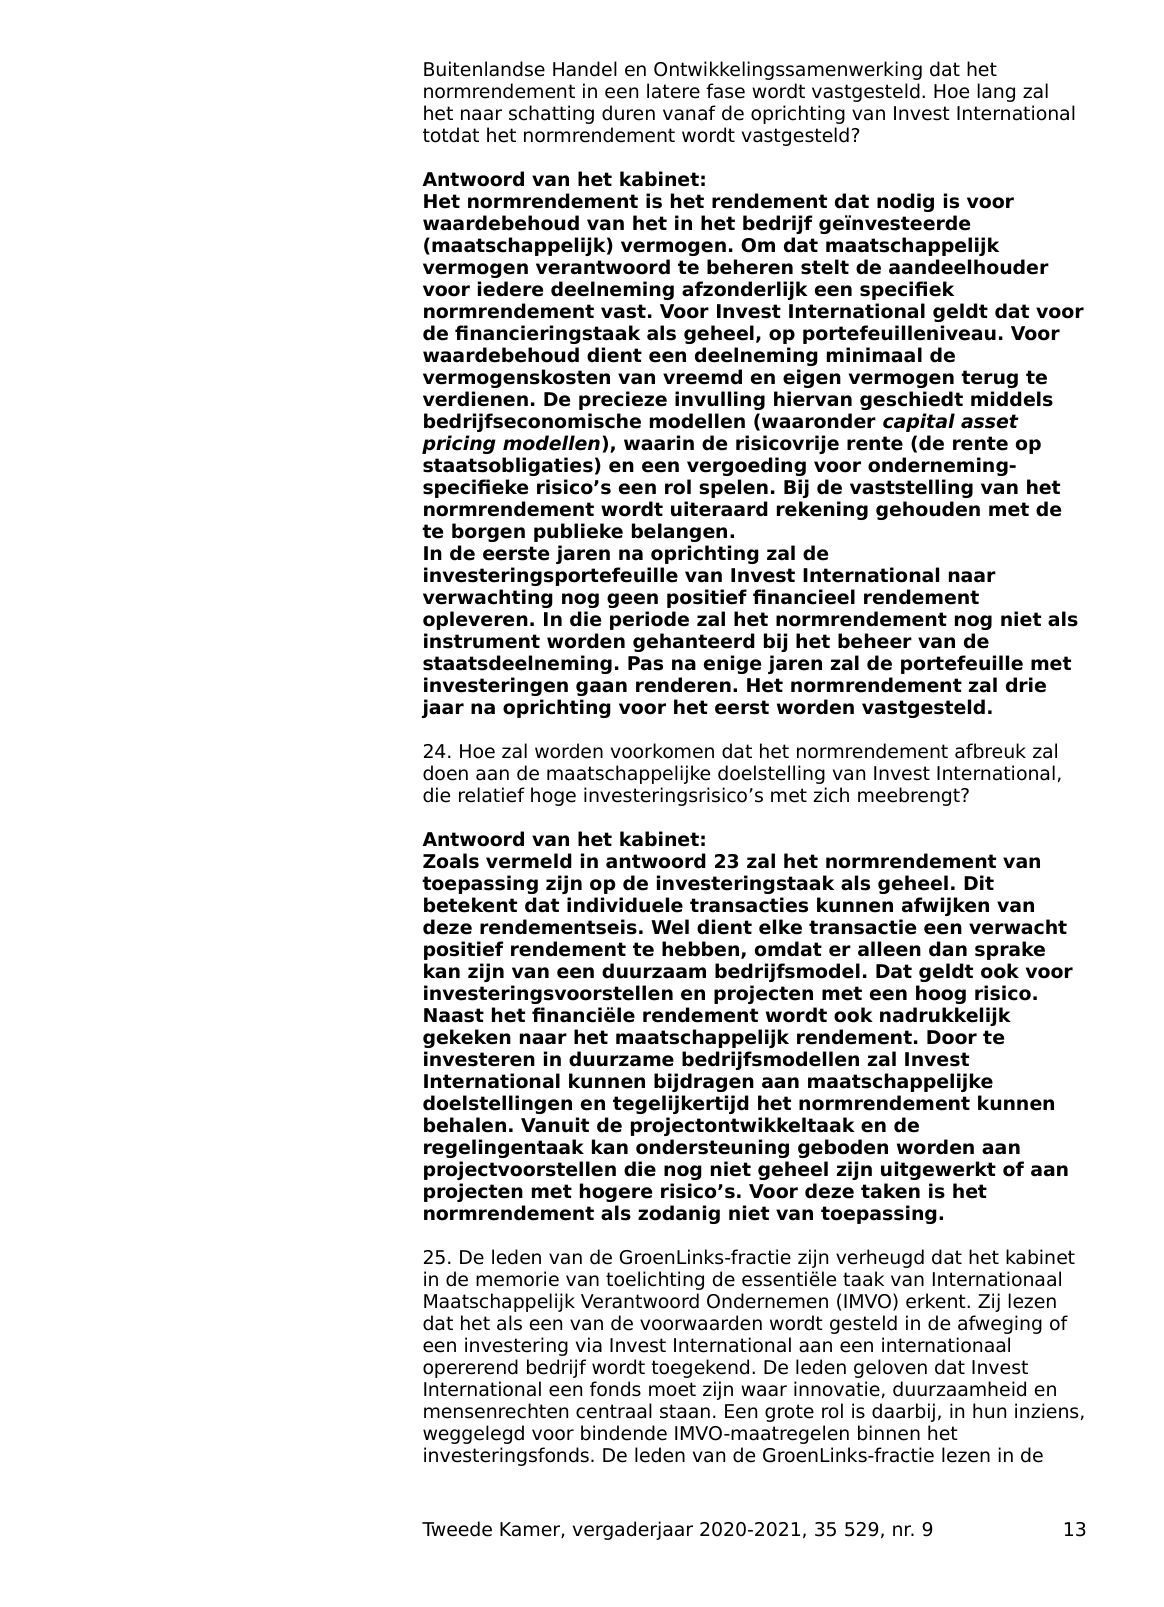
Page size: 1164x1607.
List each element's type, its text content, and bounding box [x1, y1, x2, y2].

text Het normrendement is het rendement dat nodig is voor waardebehoud van het in het bedrijf geïnvesteerde (maatschappelijk) vermogen. Om dat maatschappelijk vermogen verantwoord te beheren stelt de aandeelhouder voor iedere deelneming afzonderlijk een specifiek normrendement vast. Voor Invest International geldt dat voor de financieringstaak als geheel, op portefeuilleniveau. Voor waardebehoud dient een deelneming minimaal de vermogenskosten van vreemd en eigen vermogen terug te verdienen. De precieze invulling hiervan geschiedt middels bedrijfseconomische modellen (waaronder capital asset pricing modellen), waarin de risicovrije rente (de rente op staatsobligaties) en een vergoeding voor onderneming-specifieke risico’s een rol spelen. Bij de vaststelling van het normrendement wordt uiteraard rekening gehouden met de te borgen publieke belangen. [422, 191, 1087, 543]
text Antwoord van het kabinet: [422, 829, 1087, 851]
text Antwoord van het kabinet: [422, 169, 1087, 191]
text 24. Hoe zal worden voorkomen dat het normrendement afbreuk zal doen aan de maatschappelijke doelstelling van Invest International, die relatief hoge investeringsrisico’s met zich meebrengt? [422, 741, 1087, 807]
text Zoals vermeld in antwoord 23 zal het normrendement van toepassing zijn op de investeringstaak als geheel. Dit betekent dat individuele transacties kunnen afwijken van deze rendementseis. Wel dient elke transactie een verwacht positief rendement te hebben, omdat er alleen dan sprake kan zijn van een duurzaam bedrijfsmodel. Dat geldt ook voor investeringsvoorstellen en projecten met een hoog risico. Naast het financiële rendement wordt ook nadrukkelijk gekeken naar het maatschappelijk rendement. Door te investeren in duurzame bedrijfsmodellen zal Invest International kunnen bijdragen aan maatschappelijke doelstellingen en tegelijkertijd het normrendement kunnen behalen. Vanuit de projectontwikkeltaak en de regelingentaak kan ondersteuning geboden worden aan projectvoorstellen die nog niet geheel zijn uitgewerkt of aan projecten met hogere risico’s. Voor deze taken is het normrendement als zodanig niet van toepassing. [422, 851, 1087, 1224]
text 25. De leden van de GroenLinks-fractie zijn verheugd dat het kabinet in de memorie van toelichting de essentiële taak van Internationaal Maatschappelijk Verantwoord Ondernemen (IMVO) erkent. Zij lezen dat het als een van de voorwaarden wordt gesteld in de afweging of een investering via Invest International aan een internationaal opererend bedrijf wordt toegekend. De leden geloven dat Invest International een fonds moet zijn waar innovatie, duurzaamheid en mensenrechten centraal staan. Een grote rol is daarbij, in hun inziens, weggelegd voor bindende IMVO-maatregelen binnen het investeringsfonds. De leden van de GroenLinks-fractie lezen in de [422, 1247, 1087, 1467]
text Buitenlandse Handel en Ontwikkelingssamenwerking dat het normrendement in een latere fase wordt vastgesteld. Hoe lang zal het naar schatting duren vanaf de oprichting van Invest International totdat het normrendement wordt vastgesteld? [422, 59, 1087, 147]
text In de eerste jaren na oprichting zal de investeringsportefeuille van Invest International naar verwachting nog geen positief financieel rendement opleveren. In die periode zal het normrendement nog niet als instrument worden gehanteerd bij het beheer van de staatsdeelneming. Pas na enige jaren zal de portefeuille met investeringen gaan renderen. Het normrendement zal drie jaar na oprichting voor het eerst worden vastgesteld. [422, 543, 1087, 719]
